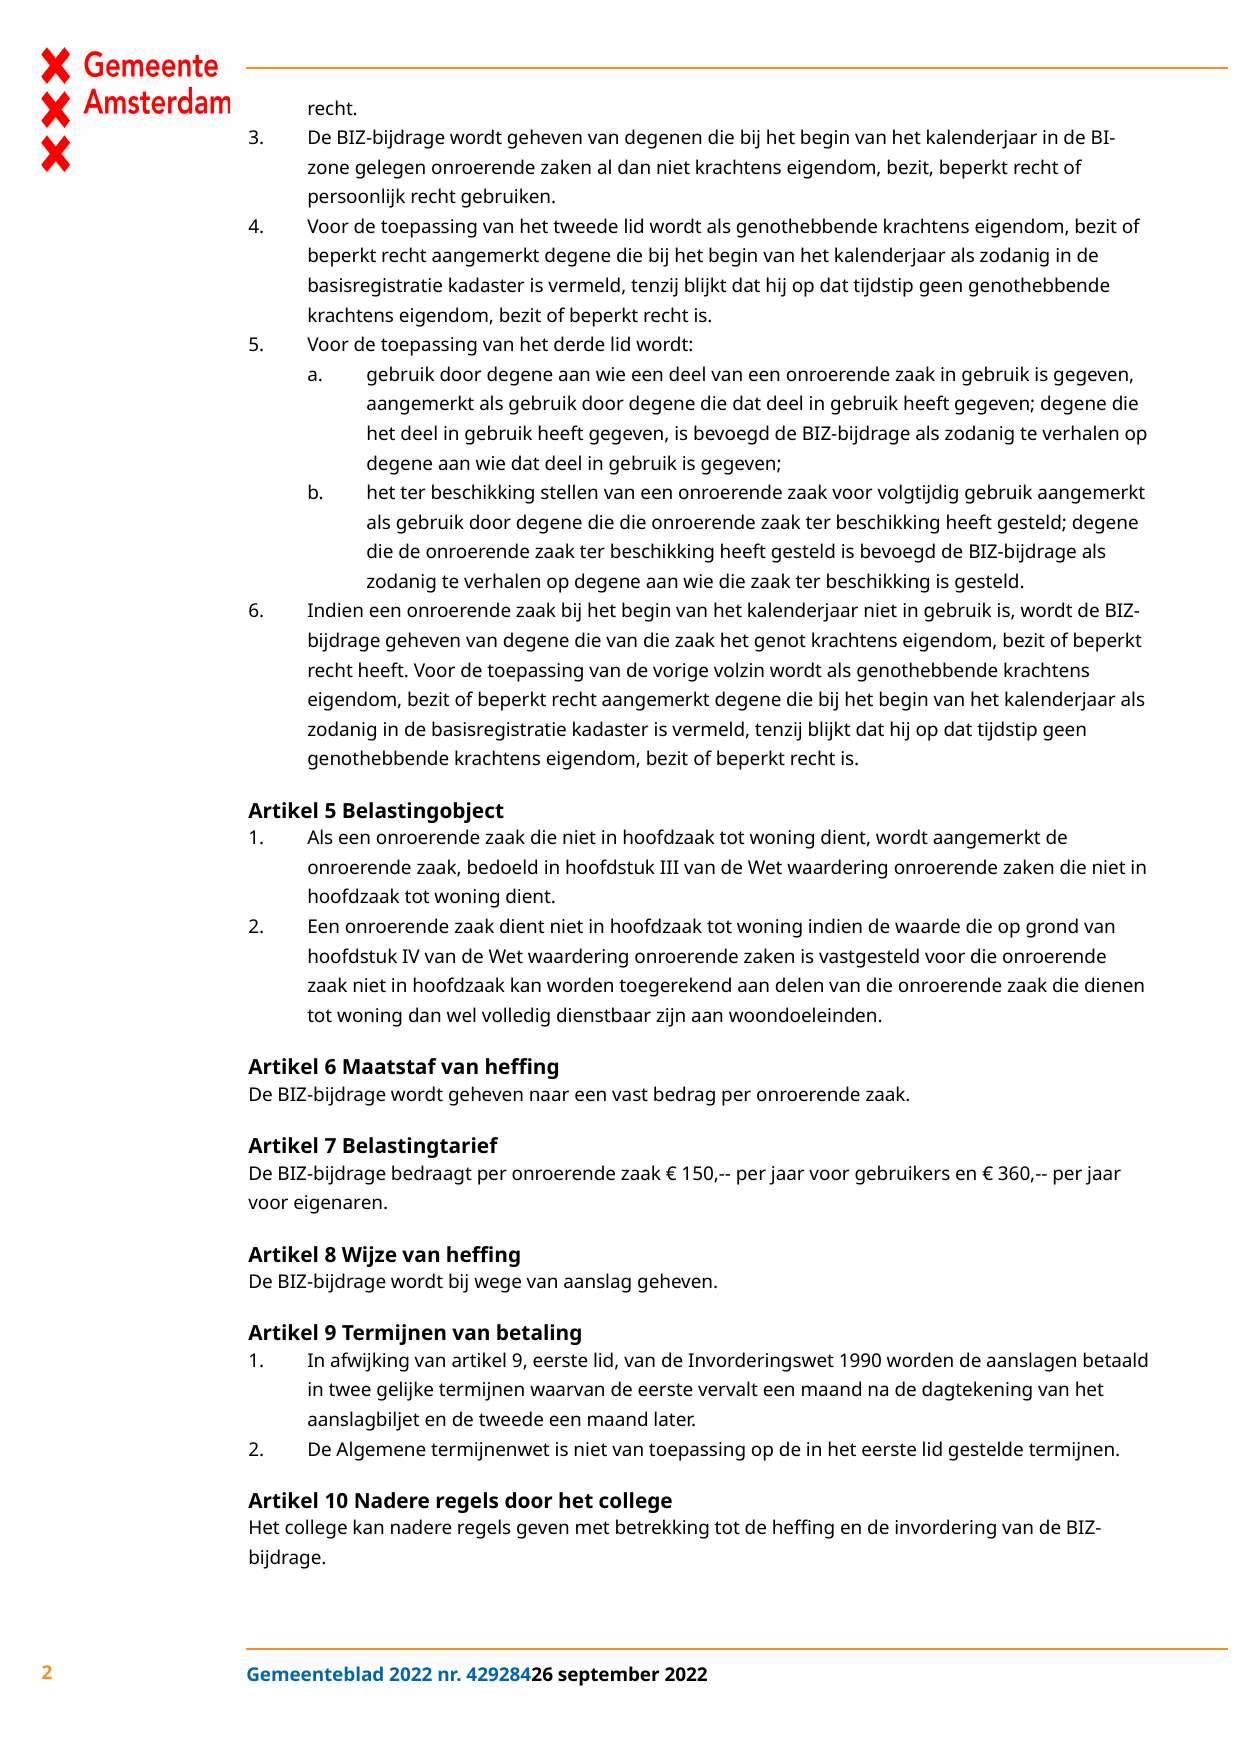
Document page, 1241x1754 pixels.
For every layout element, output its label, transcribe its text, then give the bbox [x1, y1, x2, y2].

text De BIZ-bijdrage wordt geheven naar een vast bedrag per onroerende zaak. [248, 1081, 1152, 1107]
list Een onroerende zaak dient niet in hoofdzaak tot woning indien de waarde die op grond van hoofdstuk IV van de Wet waardering onroerende zaken is vastgesteld voor die onroerende zaak niet in hoofdzaak kan worden toegerekend aan delen van die onroerende zaak die dienen tot woning dan wel volledig dienstbaar zijn aan woondoeleinden. [248, 913, 1152, 1028]
list De BIZ-bijdrage wordt geheven van degenen die bij het begin van het kalenderjaar in de BI-zone gelegen onroerende zaken al dan niet krachtens eigendom, bezit, beperkt recht of persoonlijk recht gebruiken. [248, 124, 1152, 209]
text Artikel 7 Belastingtarief [248, 1131, 1152, 1160]
picture [41, 47, 231, 172]
text Artikel 8 Wijze van heffing [248, 1240, 1152, 1268]
list In afwijking van artikel 9, eerste lid, van de Invorderingswet 1990 worden de aanslagen betaald in twee gelijke termijnen waarvan de eerste vervalt een maand na de dagtekening van het aanslagbiljet en de tweede een maand later. [248, 1347, 1152, 1432]
text De BIZ-bijdrage bedraagt per onroerende zaak € 150,-- per jaar voor gebruikers en € 360,-- per jaar voor eigenaren. [248, 1160, 1152, 1215]
text Artikel 5 Belastingobject [248, 796, 1152, 824]
list recht. [248, 95, 1152, 121]
list Voor de toepassing van het tweede lid wordt als genothebbende krachtens eigendom, bezit of beperkt recht aangemerkt degene die bij het begin van het kalenderjaar als zodanig in de basisregistratie kadaster is vermeld, tenzij blijkt dat hij op dat tijdstip geen genothebbende krachtens eigendom, bezit of beperkt recht is. [248, 213, 1152, 328]
text Het college kan nadere regels geven met betrekking tot de heffing en de invordering van de BIZ-bijdrage. [248, 1514, 1152, 1570]
text Artikel 9 Termijnen van betaling [248, 1318, 1152, 1347]
text De BIZ-bijdrage wordt bij wege van aanslag geheven. [248, 1268, 1152, 1294]
list het ter beschikking stellen van een onroerende zaak voor volgtijdig gebruik aangemerkt als gebruik door degene die die onroerende zaak ter beschikking heeft gesteld; degene die de onroerende zaak ter beschikking heeft gesteld is bevoegd de BIZ-bijdrage als zodanig te verhalen op degene aan wie die zaak ter beschikking is gesteld. [307, 479, 1152, 594]
text Artikel 10 Nadere regels door het college [248, 1486, 1152, 1514]
list Indien een onroerende zaak bij het begin van het kalenderjaar niet in gebruik is, wordt de BIZ-bijdrage geheven van degene die van die zaak het genot krachtens eigendom, bezit of beperkt recht heeft. Voor de toepassing van de vorige volzin wordt als genothebbende krachtens eigendom, bezit of beperkt recht aangemerkt degene die bij het begin van het kalenderjaar als zodanig in de basisregistratie kadaster is vermeld, tenzij blijkt dat hij op dat tijdstip geen genothebbende krachtens eigendom, bezit of beperkt recht is. [248, 598, 1152, 771]
list gebruik door degene aan wie een deel van een onroerende zaak in gebruik is gegeven, aangemerkt als gebruik door degene die dat deel in gebruik heeft gegeven; degene die het deel in gebruik heeft gegeven, is bevoegd de BIZ-bijdrage als zodanig te verhalen op degene aan wie dat deel in gebruik is gegeven; [307, 361, 1152, 476]
list De Algemene termijnenwet is niet van toepassing op de in het eerste lid gestelde termijnen. [248, 1436, 1152, 1461]
list Voor de toepassing van het derde lid wordt: [248, 331, 1152, 357]
list Als een onroerende zaak die niet in hoofdzaak tot woning dient, wordt aangemerkt de onroerende zaak, bedoeld in hoofdstuk III van de Wet waardering onroerende zaken die niet in hoofdzaak tot woning dient. [248, 824, 1152, 909]
text Artikel 6 Maatstaf van heffing [248, 1052, 1152, 1081]
